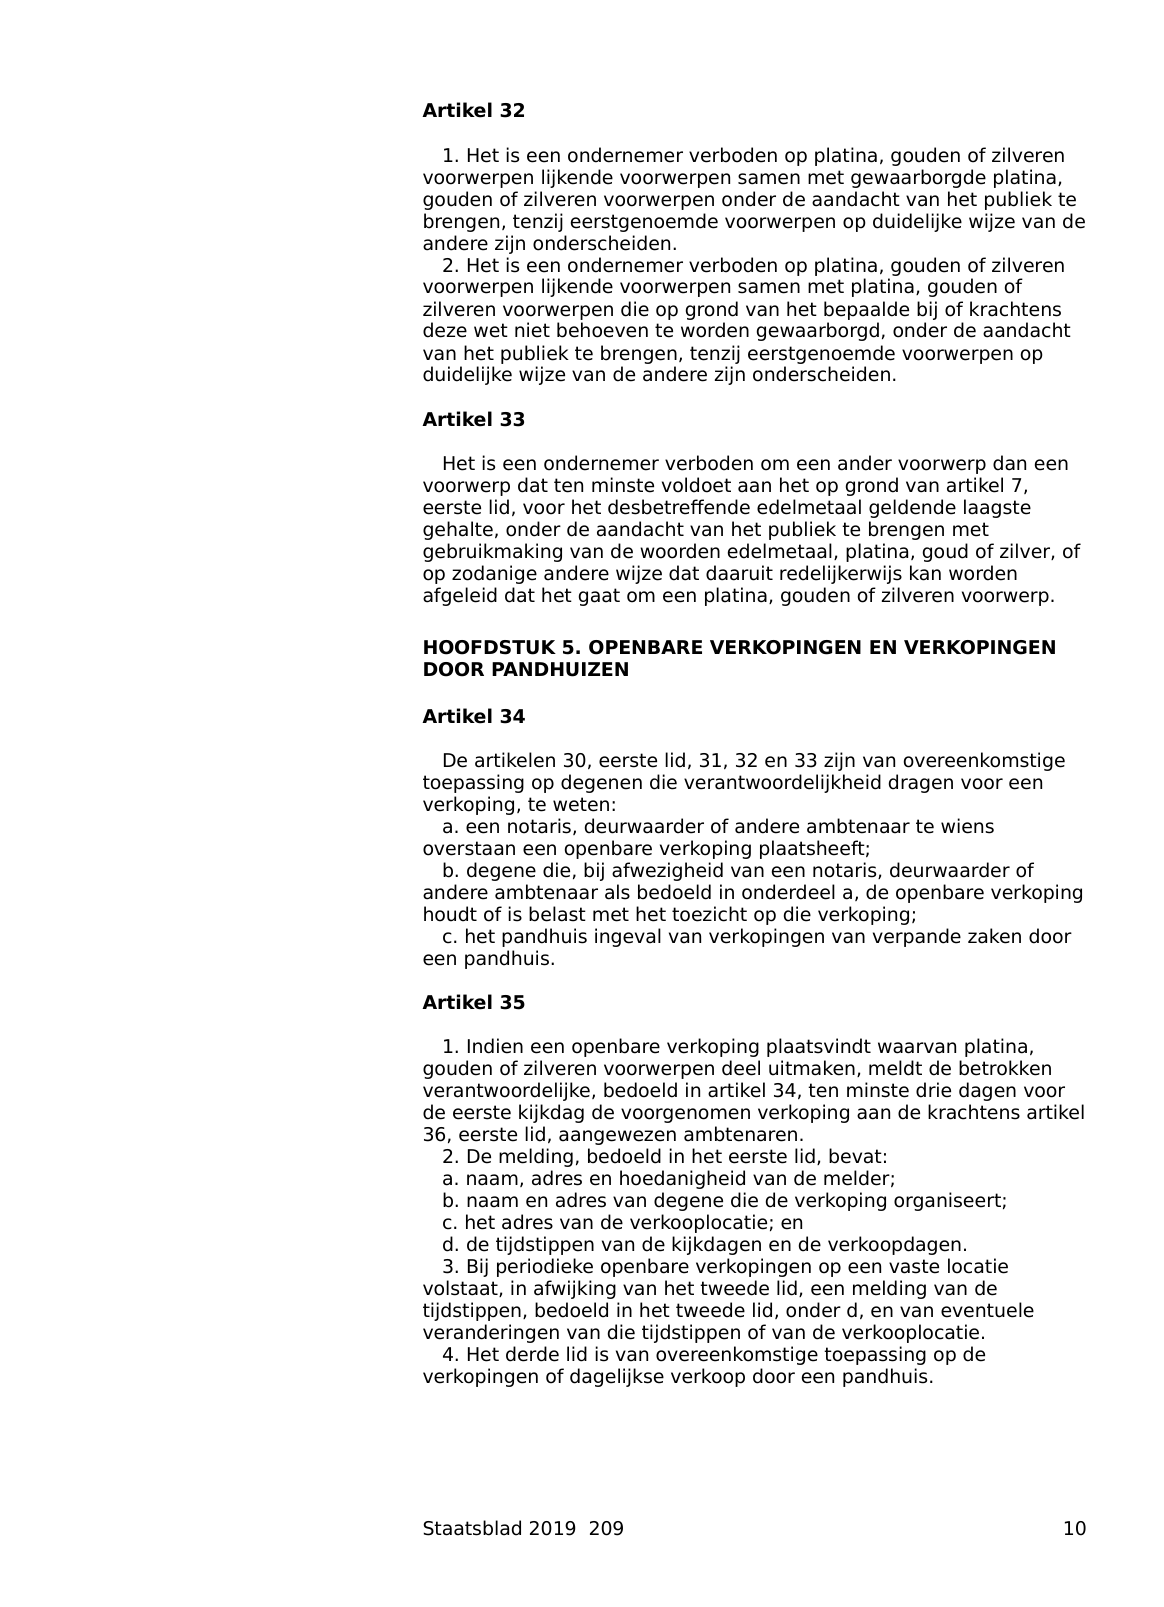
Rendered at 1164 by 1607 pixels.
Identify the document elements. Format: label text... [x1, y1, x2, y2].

subtitle Artikel 32 [422, 100, 1087, 122]
subtitle Artikel 33 [422, 408, 1087, 431]
text 2. Het is een ondernemer verboden op platina, gouden of zilveren voorwerpen lijkende voorwerpen samen met platina, gouden of zilveren voorwerpen die op grond van het bepaalde bij of krachtens deze wet niet behoeven te worden gewaarborgd, onder de aandacht van het publiek te brengen, tenzij eerstgenoemde voorwerpen op duidelijke wijze van de andere zijn onderscheiden. [422, 254, 1087, 386]
text 3. Bij periodieke openbare verkopingen op een vaste locatie volstaat, in afwijking van het tweede lid, een melding van de tijdstippen, bedoeld in het tweede lid, onder d, en van eventuele veranderingen van die tijdstippen of van de verkooplocatie. [422, 1256, 1087, 1343]
text a. naam, adres en hoedanigheid van de melder; [422, 1168, 1087, 1190]
text c. het pandhuis ingeval van verkopingen van verpande zaken door een pandhuis. [422, 926, 1087, 969]
text Het is een ondernemer verboden om een ander voorwerp dan een voorwerp dat ten minste voldoet aan het op grond van artikel 7, eerste lid, voor het desbetreffende edelmetaal geldende laagste gehalte, onder de aandacht van het publiek te brengen met gebruikmaking van de woorden edelmetaal, platina, goud of zilver, of op zodanige andere wijze dat daaruit redelijkerwijs kan worden afgeleid dat het gaat om een platina, gouden of zilveren voorwerp. [422, 453, 1087, 607]
text d. de tijdstippen van de kijkdagen en de verkoopdagen. [422, 1234, 1087, 1256]
text 4. Het derde lid is van overeenkomstige toepassing op de verkopingen of dagelijkse verkoop door een pandhuis. [422, 1343, 1087, 1387]
text c. het adres van de verkooplocatie; en [422, 1212, 1087, 1234]
text 1. Het is een ondernemer verboden op platina, gouden of zilveren voorwerpen lijkende voorwerpen samen met gewaarborgde platina, gouden of zilveren voorwerpen onder de aandacht van het publiek te brengen, tenzij eerstgenoemde voorwerpen op duidelijke wijze van de andere zijn onderscheiden. [422, 144, 1087, 254]
text 2. De melding, bedoeld in het eerste lid, bevat: [422, 1146, 1087, 1168]
subtitle Artikel 35 [422, 992, 1087, 1014]
text De artikelen 30, eerste lid, 31, 32 en 33 zijn van overeenkomstige toepassing op degenen die verantwoordelijkheid dragen voor een verkoping, te weten: [422, 750, 1087, 816]
text a. een notaris, deurwaarder of andere ambtenaar te wiens overstaan een openbare verkoping plaatsheeft; [422, 816, 1087, 859]
text b. degene die, bij afwezigheid van een notaris, deurwaarder of andere ambtenaar als bedoeld in onderdeel a, de openbare verkoping houdt of is belast met het toezicht op die verkoping; [422, 859, 1087, 926]
text 1. Indien een openbare verkoping plaatsvindt waarvan platina, gouden of zilveren voorwerpen deel uitmaken, meldt de betrokken verantwoordelijke, bedoeld in artikel 34, ten minste drie dagen voor de eerste kijkdag de voorgenomen verkoping aan de krachtens artikel 36, eerste lid, aangewezen ambtenaren. [422, 1036, 1087, 1146]
subtitle HOOFDSTUK 5. OPENBARE VERKOPINGEN EN VERKOPINGEN DOOR PANDHUIZEN [422, 637, 1087, 681]
subtitle Artikel 34 [422, 706, 1087, 727]
text b. naam en adres van degene die de verkoping organiseert; [422, 1190, 1087, 1212]
